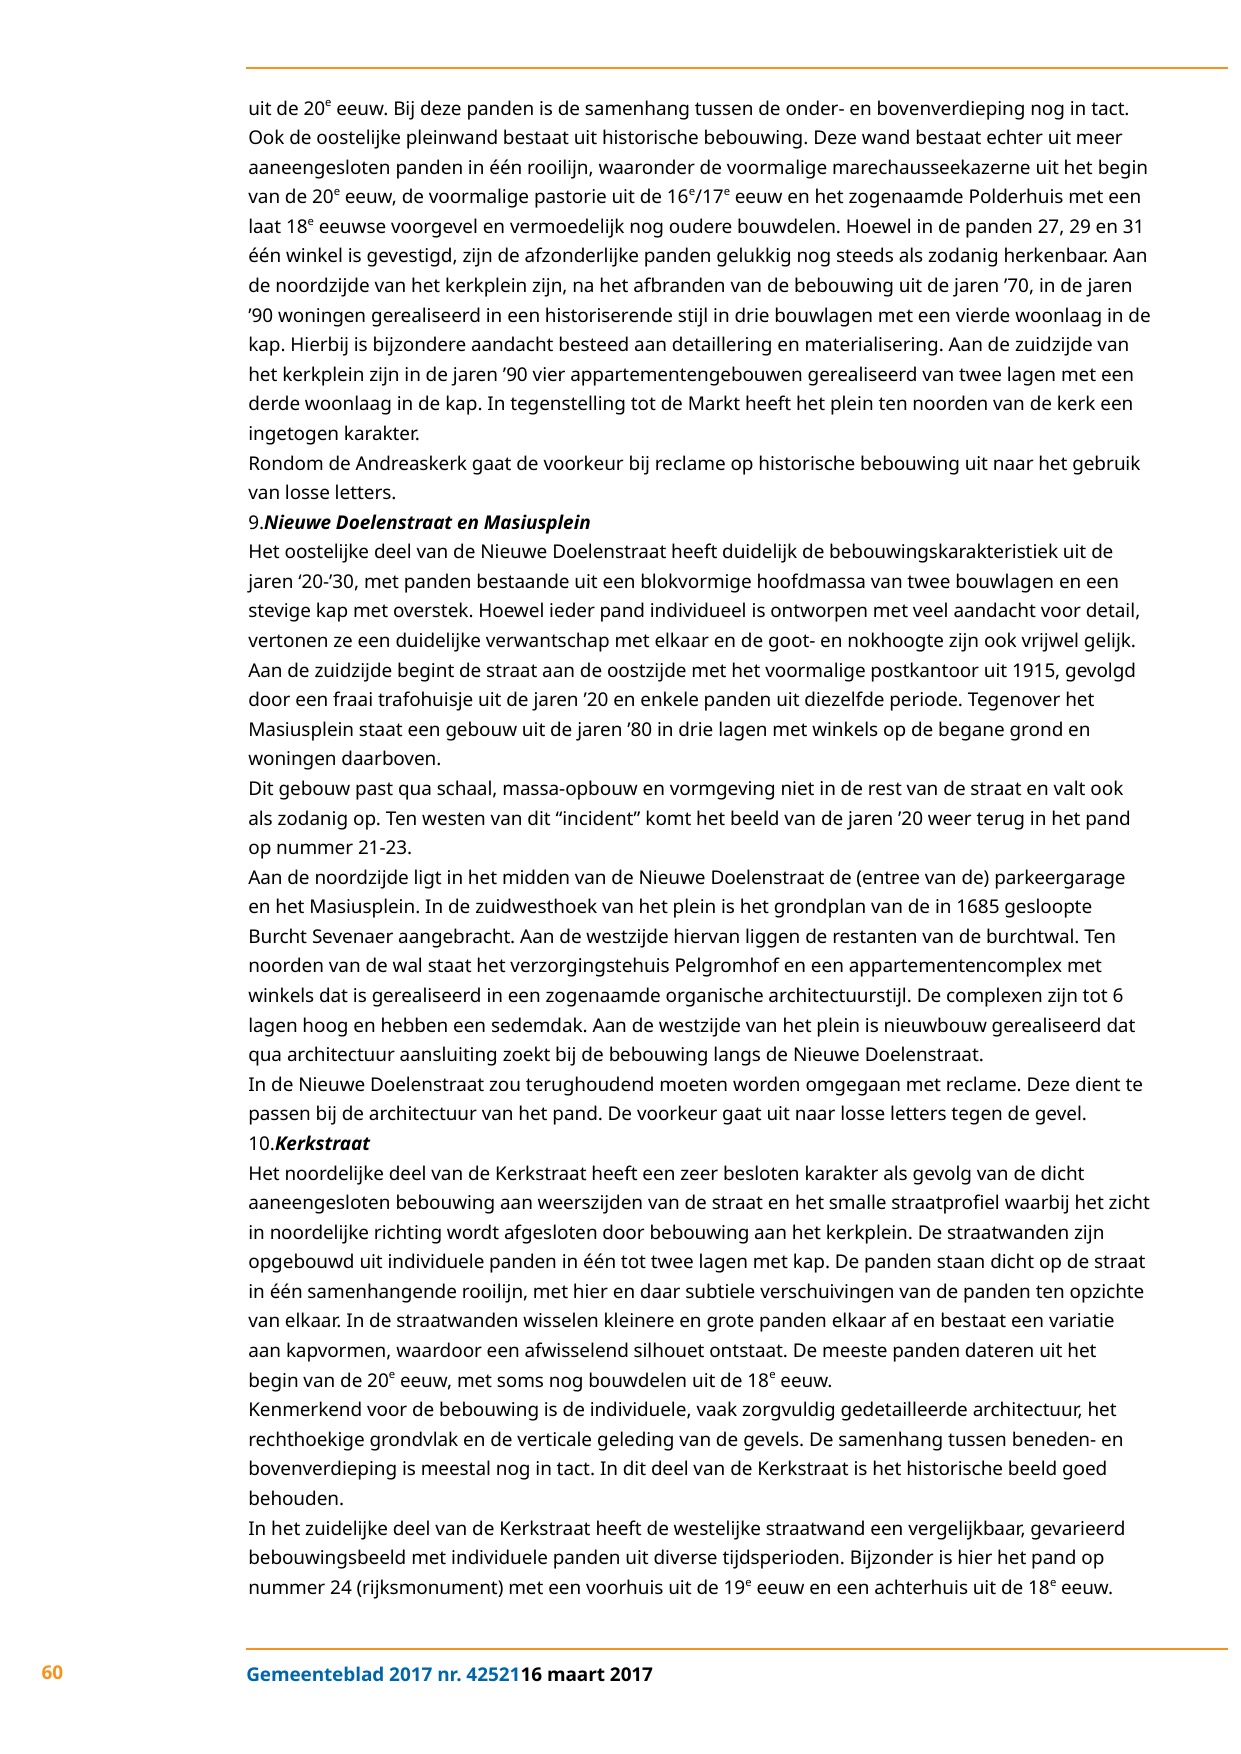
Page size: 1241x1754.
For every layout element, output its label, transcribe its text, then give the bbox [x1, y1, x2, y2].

picture [41, 47, 231, 172]
text Aan de zuidzijde begint de straat aan de oostzijde met het voormalige postkantoor uit 1915, gevolgd door een fraai trafohuisje uit de jaren ’20 en enkele panden uit diezelfde periode. Tegenover het Masiusplein staat een gebouw uit de jaren ’80 in drie lagen met winkels op de begane grond en woningen daarboven. [248, 657, 1152, 771]
text Rondom de Andreaskerk gaat de voorkeur bij reclame op historische bebouwing uit naar het gebruik van losse letters. [248, 450, 1152, 505]
text 9.Nieuwe Doelenstraat en Masiusplein [248, 509, 1152, 535]
text In het zuidelijke deel van de Kerkstraat heeft de westelijke straatwand een vergelijkbaar, gevarieerd bebouwingsbeeld met individuele panden uit diverse tijdsperioden. Bijzonder is hier het pand op nummer 24 (rijksmonument) met een voorhuis uit de 19e eeuw en een achterhuis uit de 18e eeuw. [248, 1515, 1152, 1600]
text In de Nieuwe Doelenstraat zou terughoudend moeten worden omgegaan met reclame. Deze dient te passen bij de architectuur van het pand. De voorkeur gaat uit naar losse letters tegen de gevel. [248, 1071, 1152, 1126]
text 10.Kerkstraat [248, 1130, 1152, 1156]
text Aan de noordzijde ligt in het midden van de Nieuwe Doelenstraat de (entree van de) parkeergarage en het Masiusplein. In de zuidwesthoek van het plein is het grondplan van de in 1685 gesloopte Burcht Sevenaer aangebracht. Aan de westzijde hiervan liggen de restanten van de burchtwal. Ten noorden van de wal staat het verzorgingstehuis Pelgromhof en een appartementencomplex met winkels dat is gerealiseerd in een zogenaamde organische architectuurstijl. De complexen zijn tot 6 lagen hoog en hebben een sedemdak. Aan de westzijde van het plein is nieuwbouw gerealiseerd dat qua architectuur aansluiting zoekt bij de bebouwing langs de Nieuwe Doelenstraat. [248, 864, 1152, 1067]
text Het oostelijke deel van de Nieuwe Doelenstraat heeft duidelijk de bebouwingskarakteristiek uit de jaren ‘20-’30, met panden bestaande uit een blokvormige hoofdmassa van twee bouwlagen en een stevige kap met overstek. Hoewel ieder pand individueel is ontworpen met veel aandacht voor detail, vertonen ze een duidelijke verwantschap met elkaar en de goot- en nokhoogte zijn ook vrijwel gelijk. [248, 538, 1152, 653]
text Kenmerkend voor de bebouwing is de individuele, vaak zorgvuldig gedetailleerde architectuur, het rechthoekige grondvlak en de verticale geleding van de gevels. De samenhang tussen beneden- en bovenverdieping is meestal nog in tact. In dit deel van de Kerkstraat is het historische beeld goed behouden. [248, 1396, 1152, 1511]
text Dit gebouw past qua schaal, massa-opbouw en vormgeving niet in de rest van de straat en valt ook als zodanig op. Ten westen van dit “incident” komt het beeld van de jaren ’20 weer terug in het pand op nummer 21-23. [248, 775, 1152, 860]
text uit de 20e eeuw. Bij deze panden is de samenhang tussen de onder- en bovenverdieping nog in tact. [248, 95, 1152, 121]
text Het noordelijke deel van de Kerkstraat heeft een zeer besloten karakter als gevolg van de dicht aaneengesloten bebouwing aan weerszijden van de straat en het smalle straatprofiel waarbij het zicht in noordelijke richting wordt afgesloten door bebouwing aan het kerkplein. De straatwanden zijn opgebouwd uit individuele panden in één tot twee lagen met kap. De panden staan dicht op de straat in één samenhangende rooilijn, met hier en daar subtiele verschuivingen van de panden ten opzichte van elkaar. In de straatwanden wisselen kleinere en grote panden elkaar af en bestaat een variatie aan kapvormen, waardoor een afwisselend silhouet ontstaat. De meeste panden dateren uit het begin van de 20e eeuw, met soms nog bouwdelen uit de 18e eeuw. [248, 1160, 1152, 1393]
text Ook de oostelijke pleinwand bestaat uit historische bebouwing. Deze wand bestaat echter uit meer aaneengesloten panden in één rooilijn, waaronder de voormalige marechausseekazerne uit het begin van de 20e eeuw, de voormalige pastorie uit de 16e/17e eeuw en het zogenaamde Polderhuis met een laat 18e eeuwse voorgevel en vermoedelijk nog oudere bouwdelen. Hoewel in de panden 27, 29 en 31 één winkel is gevestigd, zijn de afzonderlijke panden gelukkig nog steeds als zodanig herkenbaar. Aan de noordzijde van het kerkplein zijn, na het afbranden van de bebouwing uit de jaren ’70, in de jaren ’90 woningen gerealiseerd in een historiserende stijl in drie bouwlagen met een vierde woonlaag in de kap. Hierbij is bijzondere aandacht besteed aan detaillering en materialisering. Aan de zuidzijde van het kerkplein zijn in de jaren ’90 vier appartementengebouwen gerealiseerd van twee lagen met een derde woonlaag in de kap. In tegenstelling tot de Markt heeft het plein ten noorden van de kerk een ingetogen karakter. [248, 124, 1152, 446]
